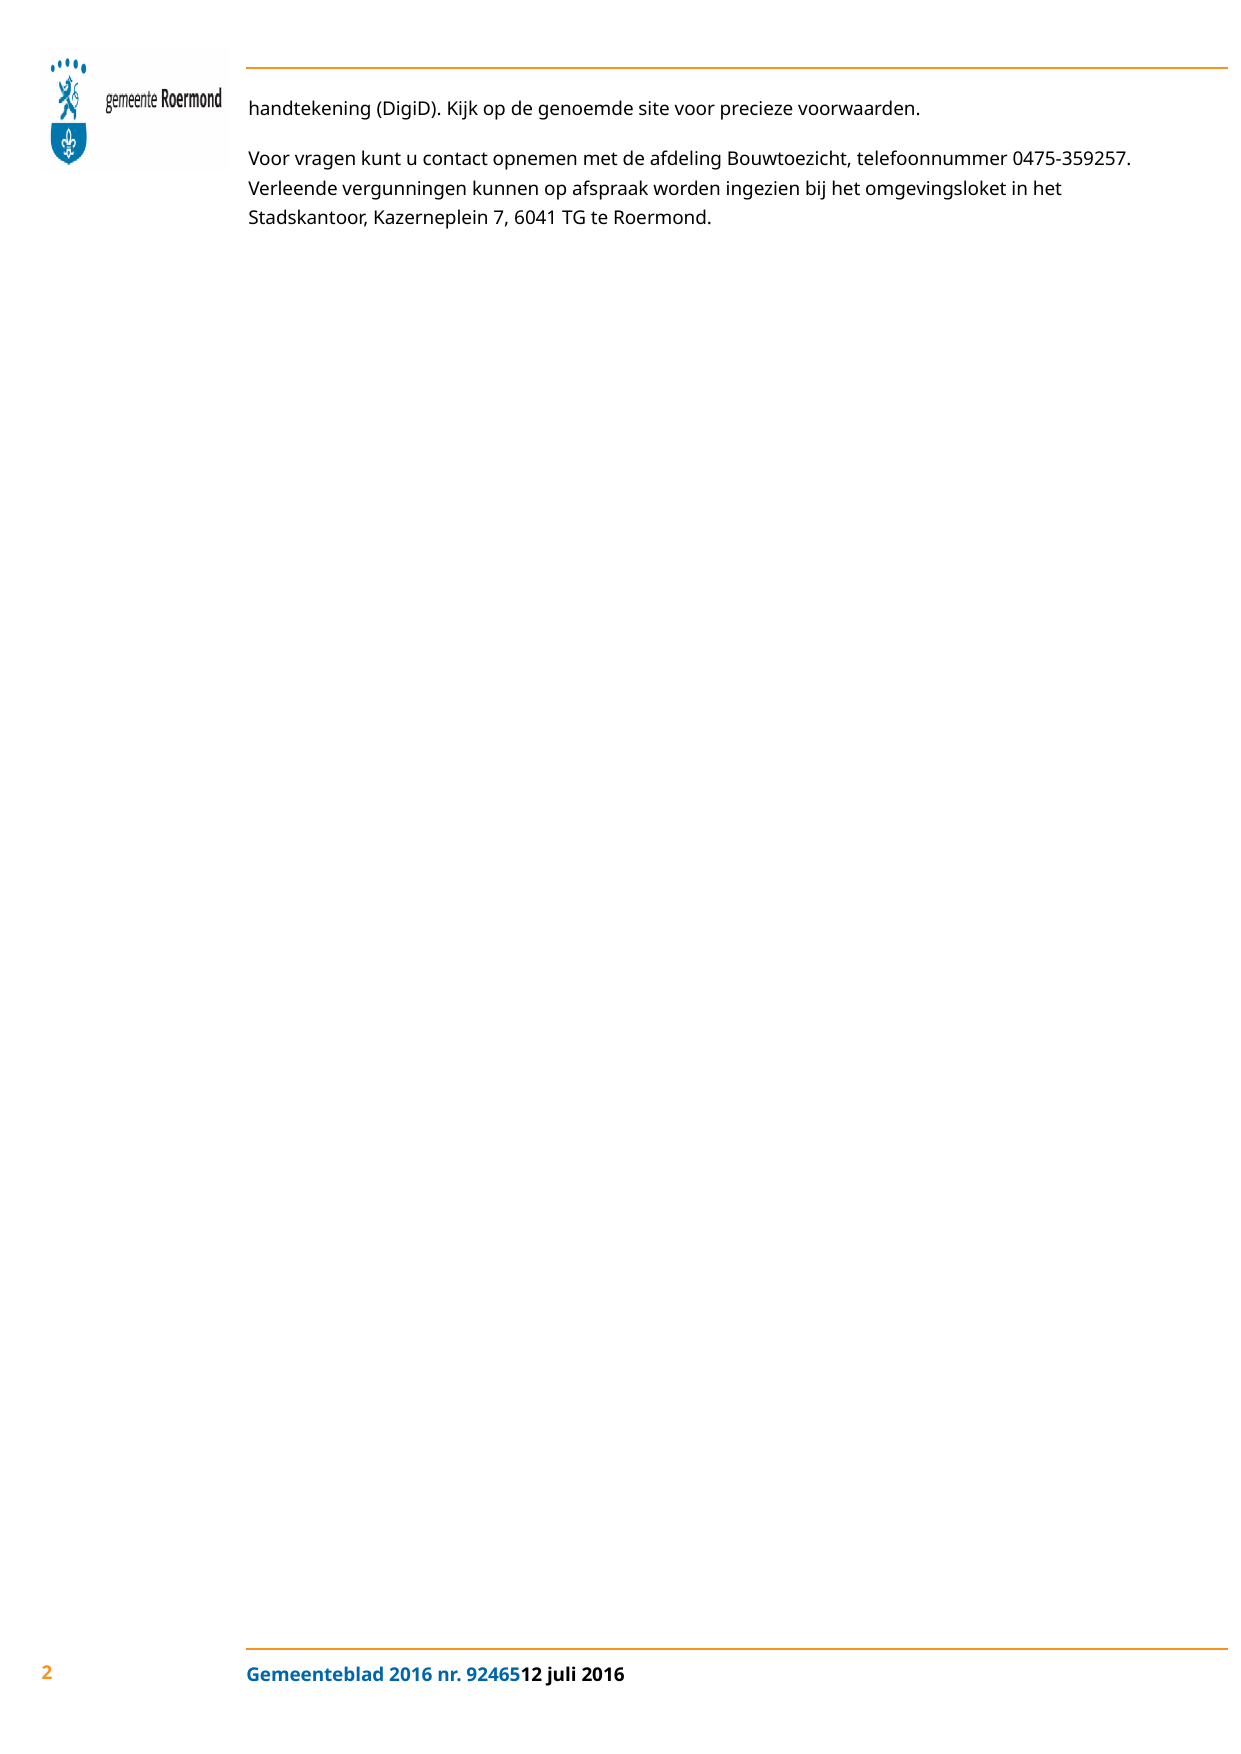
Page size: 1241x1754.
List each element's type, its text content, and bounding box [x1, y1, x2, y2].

text Voor vragen kunt u contact opnemen met de afdeling Bouwtoezicht, telefoonnummer 0475-359257. Verleende vergunningen kunnen op afspraak worden ingezien bij het omgevingsloket in het Stadskantoor, Kazerneplein 7, 6041 TG te Roermond. [248, 145, 1152, 230]
picture [41, 47, 231, 172]
text handtekening (DigiD). Kijk op de genoemde site voor precieze voorwaarden. [248, 95, 1152, 121]
